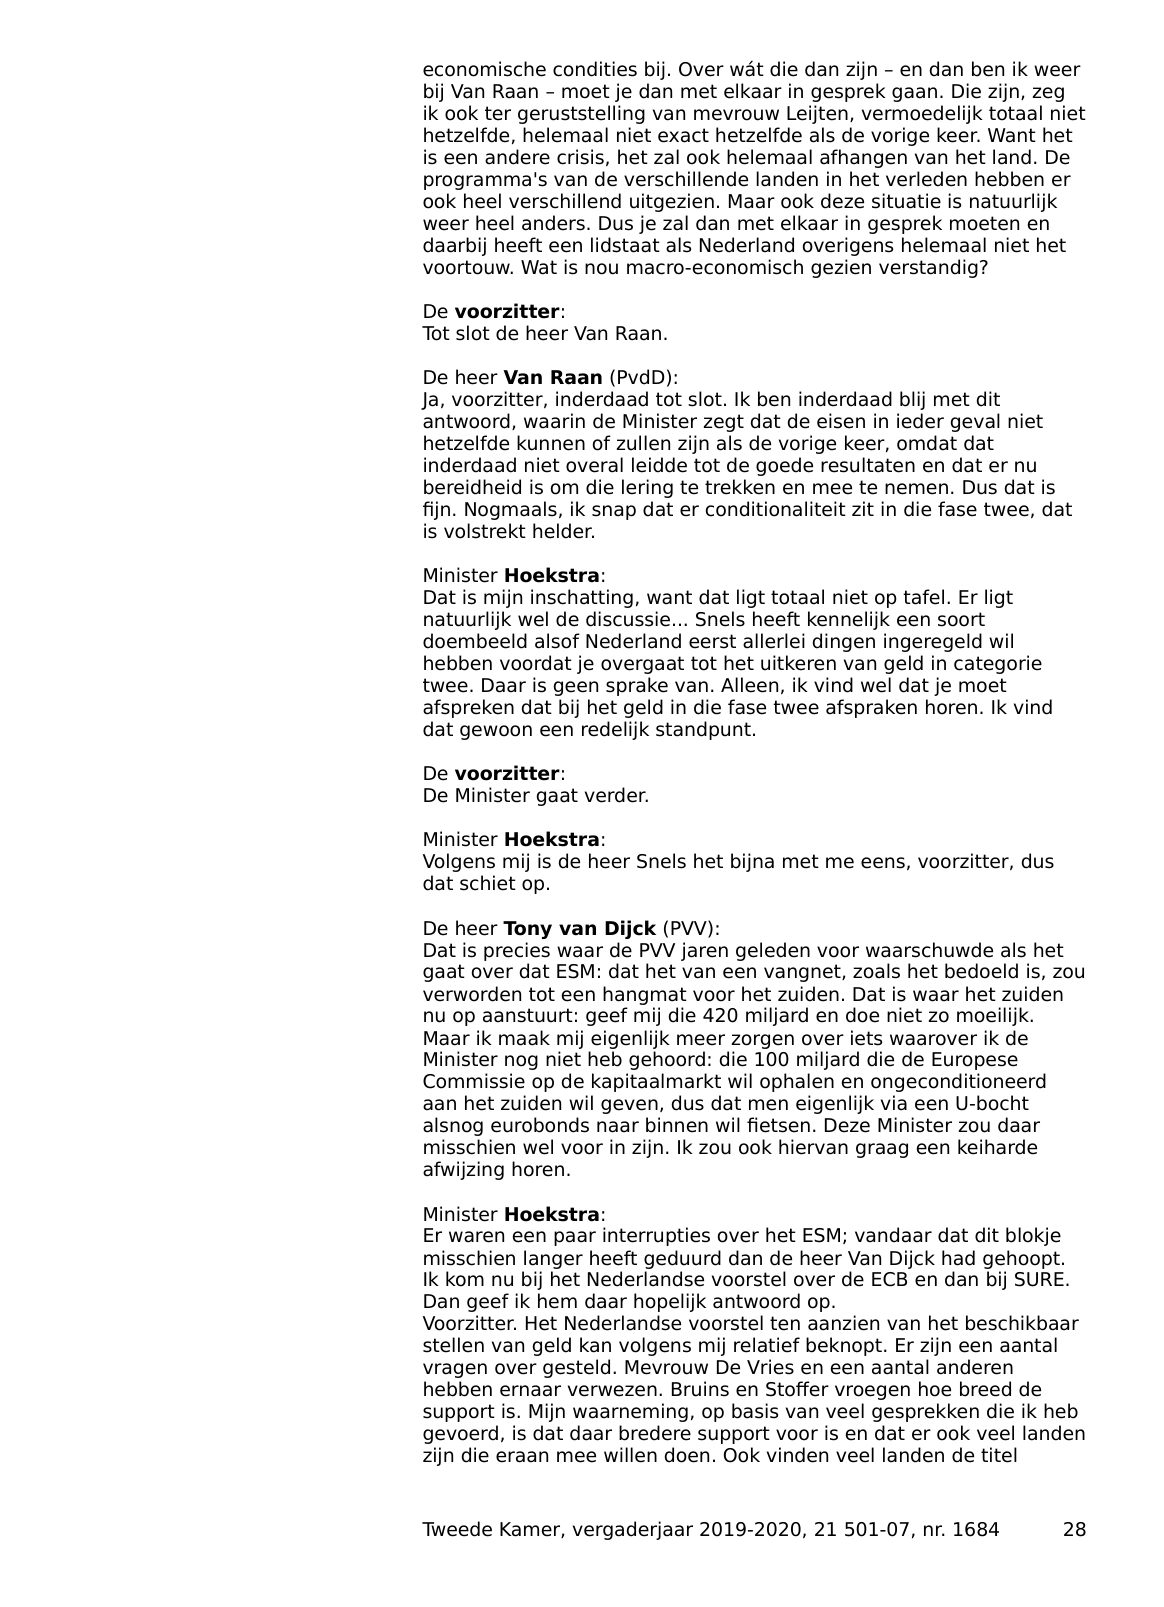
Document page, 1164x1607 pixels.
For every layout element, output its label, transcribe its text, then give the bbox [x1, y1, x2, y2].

text Voorzitter. Het Nederlandse voorstel ten aanzien van het beschikbaar stellen van geld kan volgens mij relatief beknopt. Er zijn een aantal vragen over gesteld. Mevrouw De Vries en een aantal anderen hebben ernaar verwezen. Bruins en Stoffer vroegen hoe breed de support is. Mijn waarneming, op basis van veel gesprekken die ik heb gevoerd, is dat daar bredere support voor is en dat er ook veel landen zijn die eraan mee willen doen. Ook vinden veel landen de titel [422, 1313, 1087, 1467]
text Volgens mij is de heer Snels het bijna met me eens, voorzitter, dus dat schiet op. [422, 851, 1087, 895]
text economische condities bij. Over wát die dan zijn – en dan ben ik weer bij Van Raan – moet je dan met elkaar in gesprek gaan. Die zijn, zeg ik ook ter geruststelling van mevrouw Leijten, vermoedelijk totaal niet hetzelfde, helemaal niet exact hetzelfde als de vorige keer. Want het is een andere crisis, het zal ook helemaal afhangen van het land. De programma's van de verschillende landen in het verleden hebben er ook heel verschillend uitgezien. Maar ook deze situatie is natuurlijk weer heel anders. Dus je zal dan met elkaar in gesprek moeten en daarbij heeft een lidstaat als Nederland overigens helemaal niet het voortouw. Wat is nou macro-economisch gezien verstandig? [422, 59, 1087, 279]
text Dat is mijn inschatting, want dat ligt totaal niet op tafel. Er ligt natuurlijk wel de discussie... Snels heeft kennelijk een soort doembeeld alsof Nederland eerst allerlei dingen ingeregeld wil hebben voordat je overgaat tot het uitkeren van geld in categorie twee. Daar is geen sprake van. Alleen, ik vind wel dat je moet afspreken dat bij het geld in die fase twee afspraken horen. Ik vind dat gewoon een redelijk standpunt. [422, 587, 1087, 741]
text De Minister gaat verder. [422, 785, 1087, 807]
text Ja, voorzitter, inderdaad tot slot. Ik ben inderdaad blij met dit antwoord, waarin de Minister zegt dat de eisen in ieder geval niet hetzelfde kunnen of zullen zijn als de vorige keer, omdat dat inderdaad niet overal leidde tot de goede resultaten en dat er nu bereidheid is om die lering te trekken en mee te nemen. Dus dat is fijn. Nogmaals, ik snap dat er conditionaliteit zit in die fase twee, dat is volstrekt helder. [422, 389, 1087, 543]
text De heer Tony van Dijck (PVV): [422, 917, 1087, 939]
text De heer Van Raan (PvdD): [422, 367, 1087, 389]
text Er waren een paar interrupties over het ESM; vandaar dat dit blokje misschien langer heeft geduurd dan de heer Van Dijck had gehoopt. Ik kom nu bij het Nederlandse voorstel over de ECB en dan bij SURE. Dan geef ik hem daar hopelijk antwoord op. [422, 1225, 1087, 1313]
text Dat is precies waar de PVV jaren geleden voor waarschuwde als het gaat over dat ESM: dat het van een vangnet, zoals het bedoeld is, zou verworden tot een hangmat voor het zuiden. Dat is waar het zuiden nu op aanstuurt: geef mij die 420 miljard en doe niet zo moeilijk. Maar ik maak mij eigenlijk meer zorgen over iets waarover ik de Minister nog niet heb gehoord: die 100 miljard die de Europese Commissie op de kapitaalmarkt wil ophalen en ongeconditioneerd aan het zuiden wil geven, dus dat men eigenlijk via een U-bocht alsnog eurobonds naar binnen wil fietsen. Deze Minister zou daar misschien wel voor in zijn. Ik zou ook hiervan graag een keiharde afwijzing horen. [422, 939, 1087, 1181]
text Minister Hoekstra: [422, 1203, 1087, 1225]
text Tot slot de heer Van Raan. [422, 323, 1087, 345]
text Minister Hoekstra: [422, 565, 1087, 587]
text Minister Hoekstra: [422, 829, 1087, 851]
text De voorzitter: [422, 301, 1087, 323]
text De voorzitter: [422, 763, 1087, 785]
